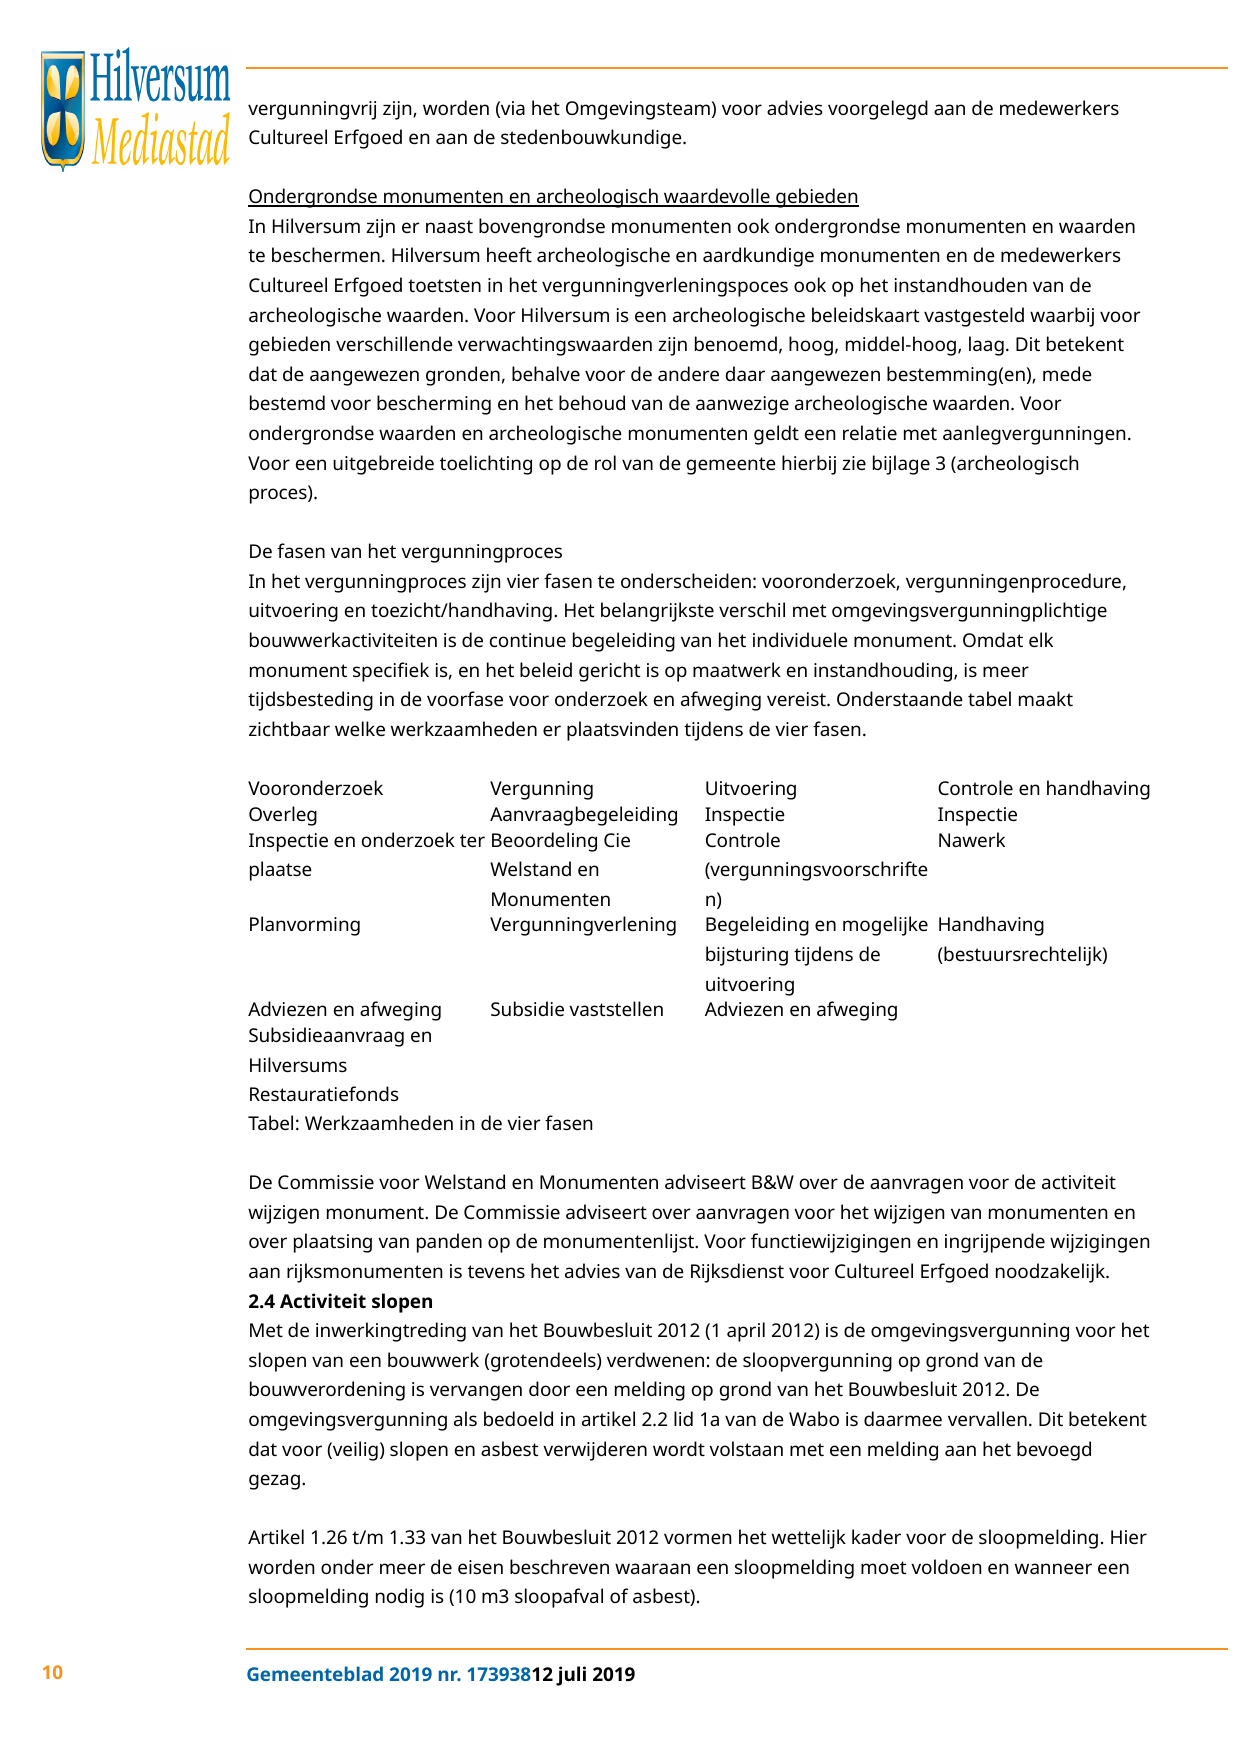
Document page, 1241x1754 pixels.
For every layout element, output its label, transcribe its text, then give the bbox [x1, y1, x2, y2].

text De fasen van het vergunningproces [248, 538, 1152, 564]
text In het vergunningproces zijn vier fasen te onderscheiden: vooronderzoek, vergunningenprocedure, uitvoering en toezicht/handhaving. Het belangrijkste verschil met omgevingsvergunningplichtige bouwwerkactiviteiten is de continue begeleiding van het individuele monument. Omdat elk monument specifiek is, en het beleid gericht is op maatwerk en instandhouding, is meer tijdsbesteding in de voorfase voor onderzoek en afweging vereist. Onderstaande tabel maakt zichtbaar welke werkzaamheden er plaatsvinden tijdens de vier fasen. [248, 568, 1152, 742]
table_cell Nawerk [937, 827, 1152, 912]
table_cell Inspectie [705, 801, 937, 827]
table_cell Handhaving (bestuursrechtelijk) [937, 912, 1152, 997]
table_cell Overleg [248, 801, 490, 827]
text 2.4 Activiteit slopen [248, 1288, 1152, 1314]
text Artikel 1.26 t/m 1.33 van het Bouwbesluit 2012 vormen het wettelijk kader voor de sloopmelding. Hier worden onder meer de eisen beschreven waaraan een sloopmelding moet voldoen en wanneer een sloopmelding nodig is (10 m3 sloopafval of asbest). [248, 1524, 1152, 1609]
table_cell [937, 1022, 1152, 1107]
table_header Controle en handhaving [937, 775, 1152, 801]
text In Hilversum zijn er naast bovengrondse monumenten ook ondergrondse monumenten en waarden te beschermen. Hilversum heeft archeologische en aardkundige monumenten en de medewerkers Cultureel Erfgoed toetsten in het vergunningverleningspoces ook op het instandhouden van de archeologische waarden. Voor Hilversum is een archeologische beleidskaart vastgesteld waarbij voor gebieden verschillende verwachtingswaarden zijn benoemd, hoog, middel-hoog, laag. Dit betekent dat de aangewezen gronden, behalve voor de andere daar aangewezen bestemming(en), mede bestemd voor bescherming en het behoud van de aanwezige archeologische waarden. Voor ondergrondse waarden en archeologische monumenten geldt een relatie met aanlegvergunningen. Voor een uitgebreide toelichting op de rol van de gemeente hierbij zie bijlage 3 (archeologisch proces). [248, 213, 1152, 505]
table_cell Inspectie en onderzoek ter plaatse [248, 827, 490, 912]
table_cell Adviezen en afweging [248, 997, 490, 1022]
text Ondergrondse monumenten en archeologisch waardevolle gebieden [248, 183, 1152, 209]
text vergunningvrij zijn, worden (via het Omgevingsteam) voor advies voorgelegd aan de medewerkers Cultureel Erfgoed en aan de stedenbouwkundige. [248, 95, 1152, 150]
table_cell [490, 1022, 704, 1107]
table_header Uitvoering [705, 775, 937, 801]
text De Commissie voor Welstand en Monumenten adviseert B&W over de aanvragen voor de activiteit wijzigen monument. De Commissie adviseert over aanvragen voor het wijzigen van monumenten en over plaatsing van panden op de monumentenlijst. Voor functiewijzigingen en ingrijpende wijzigingen aan rijksmonumenten is tevens het advies van de Rijksdienst voor Cultureel Erfgoed noodzakelijk. [248, 1169, 1152, 1284]
table_cell [937, 997, 1152, 1022]
table_cell Vergunningverlening [490, 912, 704, 997]
table_cell Inspectie [937, 801, 1152, 827]
table_header Vooronderzoek [248, 775, 490, 801]
table_cell Begeleiding en mogelijke bijsturing tijdens de uitvoering [705, 912, 937, 997]
table_cell Subsidie vaststellen [490, 997, 704, 1022]
table_cell Adviezen en afweging [705, 997, 937, 1022]
text Met de inwerkingtreding van het Bouwbesluit 2012 (1 april 2012) is de omgevingsvergunning voor het slopen van een bouwwerk (grotendeels) verdwenen: de sloopvergunning op grond van de bouwverordening is vervangen door een melding op grond van het Bouwbesluit 2012. De omgevingsvergunning als bedoeld in artikel 2.2 lid 1a van de Wabo is daarmee vervallen. Dit betekent dat voor (veilig) slopen en asbest verwijderen wordt volstaan met een melding aan het bevoegd gezag. [248, 1317, 1152, 1491]
table_header Vergunning [490, 775, 704, 801]
table_cell Aanvraagbegeleiding [490, 801, 704, 827]
table_cell Controle (vergunningsvoorschriften) [705, 827, 937, 912]
text Tabel: Werkzaamheden in de vier fasen [248, 1110, 1152, 1136]
table_cell Subsidieaanvraag en Hilversums Restauratiefonds [248, 1022, 490, 1107]
table_cell Beoordeling Cie Welstand en Monumenten [490, 827, 704, 912]
table_cell [705, 1022, 937, 1107]
table_cell Planvorming [248, 912, 490, 997]
picture [41, 47, 231, 172]
